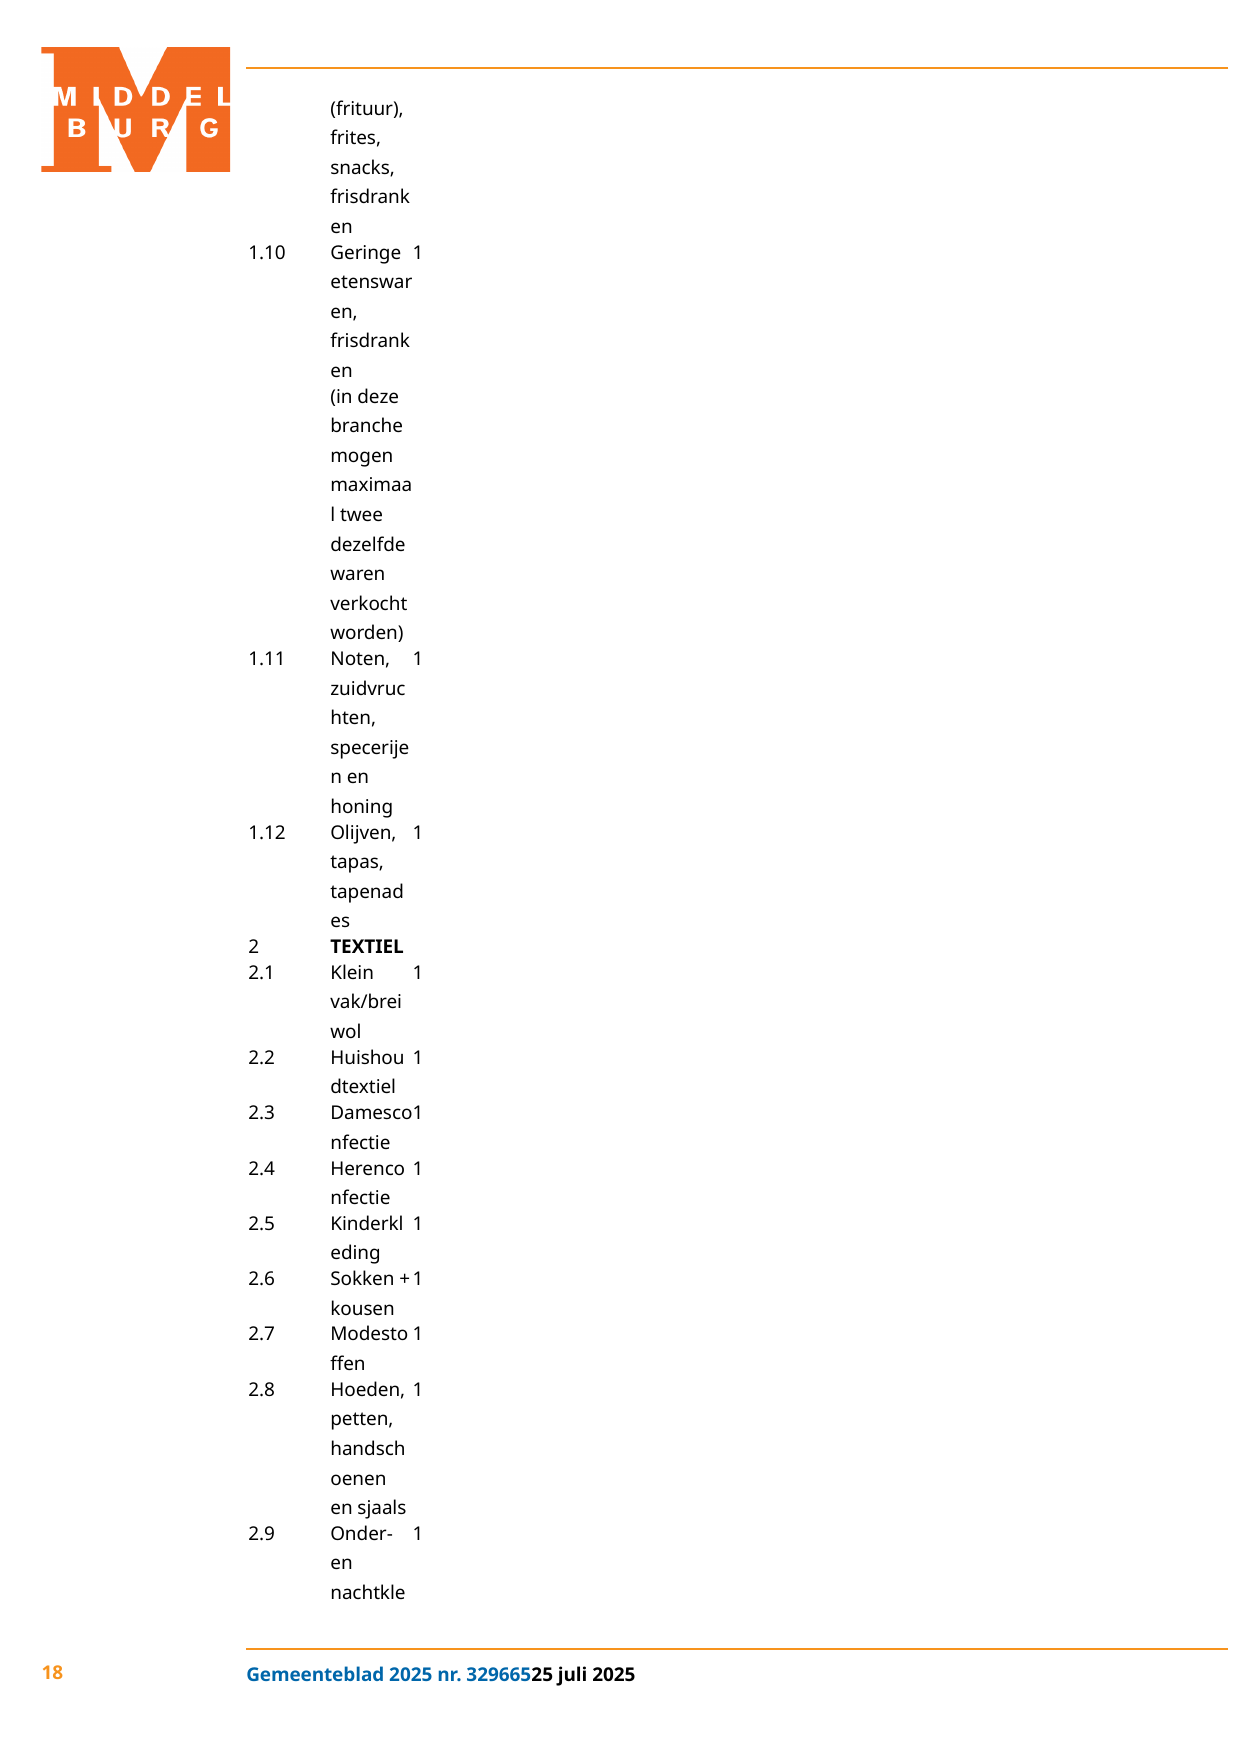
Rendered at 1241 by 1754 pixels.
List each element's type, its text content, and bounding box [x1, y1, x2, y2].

table_cell [823, 1321, 905, 1376]
table_cell [659, 1520, 741, 1605]
table_cell [741, 1265, 823, 1321]
table_cell [741, 645, 823, 819]
table_cell [741, 959, 823, 1044]
table_cell [494, 1321, 577, 1376]
table_cell [987, 239, 1069, 383]
table_cell [823, 959, 905, 1044]
table_cell 1 [412, 1099, 494, 1155]
table_cell [823, 819, 905, 933]
table_cell 2.3 [248, 1099, 330, 1155]
table_cell [741, 1155, 823, 1210]
table_cell [494, 383, 577, 645]
table_cell [741, 239, 823, 383]
table_cell [987, 819, 1069, 933]
table_cell [741, 1044, 823, 1099]
table_cell [577, 934, 659, 959]
table_cell Damesconfectie [330, 1099, 412, 1155]
table_cell [987, 1099, 1069, 1155]
table_cell [1069, 819, 1152, 933]
table_cell [494, 1265, 577, 1321]
table_cell (frituur), frites, snacks, frisdranken [330, 95, 412, 239]
table_cell [987, 1376, 1069, 1520]
table_cell [905, 1376, 987, 1520]
table_cell [741, 819, 823, 933]
table_cell [248, 95, 330, 239]
table_cell [494, 1376, 577, 1520]
table_cell [741, 1520, 823, 1605]
table_cell [659, 1099, 741, 1155]
table_cell [905, 1265, 987, 1321]
table_cell [577, 1376, 659, 1520]
table_cell [659, 1044, 741, 1099]
table_cell [659, 934, 741, 959]
table_cell [823, 1044, 905, 1099]
table_cell [823, 1376, 905, 1520]
table_cell [659, 645, 741, 819]
table_cell [905, 1210, 987, 1265]
table_cell [659, 1155, 741, 1210]
table_cell [1069, 95, 1152, 239]
table_cell [741, 1210, 823, 1265]
table_cell Hoeden, petten, handschoenen en sjaals [330, 1376, 412, 1520]
table_cell [577, 1099, 659, 1155]
table_cell [494, 95, 577, 239]
table_cell [905, 383, 987, 645]
table_cell 1.10 [248, 239, 330, 383]
table_cell [1069, 1099, 1152, 1155]
table_cell [1069, 1155, 1152, 1210]
table_cell [741, 1376, 823, 1520]
table_cell [1069, 1265, 1152, 1321]
table_cell [577, 1044, 659, 1099]
table_cell 2 [248, 934, 330, 959]
table_cell [987, 383, 1069, 645]
table_cell 1.11 [248, 645, 330, 819]
picture [41, 47, 231, 172]
table_cell 2.8 [248, 1376, 330, 1520]
table_cell 1 [412, 1265, 494, 1321]
table_cell [905, 1099, 987, 1155]
table_cell [494, 239, 577, 383]
table_cell [987, 1210, 1069, 1265]
table_cell Onder- en nachtkle [330, 1520, 412, 1605]
table_cell [905, 645, 987, 819]
table_cell Modestoffen [330, 1321, 412, 1376]
table_cell 1 [412, 1321, 494, 1376]
table_cell [659, 239, 741, 383]
table_cell [659, 959, 741, 1044]
table_cell Herenconfectie [330, 1155, 412, 1210]
table_cell [659, 1376, 741, 1520]
table_cell [659, 95, 741, 239]
table_cell [494, 934, 577, 959]
table_cell Huishoudtextiel [330, 1044, 412, 1099]
table_cell [577, 959, 659, 1044]
table_cell [741, 383, 823, 645]
table_cell [823, 1155, 905, 1210]
table_cell [577, 645, 659, 819]
table_cell [577, 383, 659, 645]
table_cell [987, 645, 1069, 819]
table_cell Noten, zuidvruchten, specerijen en honing [330, 645, 412, 819]
table_cell [823, 934, 905, 959]
table_cell [494, 1044, 577, 1099]
table_cell 1.12 [248, 819, 330, 933]
table_cell [494, 1210, 577, 1265]
table_cell [1069, 1210, 1152, 1265]
table_cell 1 [412, 1210, 494, 1265]
table_cell [905, 959, 987, 1044]
table_cell [412, 95, 494, 239]
table_cell [1069, 383, 1152, 645]
table_cell [577, 819, 659, 933]
table_cell 2.5 [248, 1210, 330, 1265]
table_cell [823, 1099, 905, 1155]
table_cell [577, 1155, 659, 1210]
table_cell 2.4 [248, 1155, 330, 1210]
table_cell Kinderkleding [330, 1210, 412, 1265]
table_cell 1 [412, 645, 494, 819]
table_cell 1 [412, 1520, 494, 1605]
table_cell [905, 95, 987, 239]
table_cell [823, 383, 905, 645]
table_cell [577, 1321, 659, 1376]
table_cell [494, 1155, 577, 1210]
table_cell [412, 383, 494, 645]
table_cell [987, 1321, 1069, 1376]
table_cell [823, 645, 905, 819]
table_cell [577, 1210, 659, 1265]
table_cell [741, 934, 823, 959]
table_cell [577, 1520, 659, 1605]
table_cell [412, 934, 494, 959]
table_cell [1069, 959, 1152, 1044]
table_cell [1069, 1044, 1152, 1099]
table_cell [248, 383, 330, 645]
table_cell [659, 1210, 741, 1265]
table_cell [659, 1265, 741, 1321]
table_cell [1069, 239, 1152, 383]
table_cell [494, 1099, 577, 1155]
table_cell 1 [412, 819, 494, 933]
table_cell 1 [412, 1376, 494, 1520]
table_cell [905, 239, 987, 383]
table_cell TEXTIEL [330, 934, 412, 959]
table_cell [823, 239, 905, 383]
table_cell 1 [412, 1044, 494, 1099]
table_cell [494, 1520, 577, 1605]
table_cell [823, 1210, 905, 1265]
table_cell 2.9 [248, 1520, 330, 1605]
table_cell [905, 1044, 987, 1099]
table_cell Sokken + kousen [330, 1265, 412, 1321]
table_cell 2.2 [248, 1044, 330, 1099]
table_cell [577, 1265, 659, 1321]
table_cell [987, 1520, 1069, 1605]
table_cell 2.7 [248, 1321, 330, 1376]
table_cell Olijven, tapas, tapenades [330, 819, 412, 933]
table_cell [494, 645, 577, 819]
table_cell [741, 1321, 823, 1376]
table_cell [577, 95, 659, 239]
table_cell [1069, 934, 1152, 959]
table_cell [741, 1099, 823, 1155]
table_cell [987, 1155, 1069, 1210]
table_cell [659, 1321, 741, 1376]
table_cell [905, 819, 987, 933]
table_cell (in deze branche mogen maximaal twee dezelfde waren verkocht worden) [330, 383, 412, 645]
table_cell 2.6 [248, 1265, 330, 1321]
table_cell [987, 934, 1069, 959]
table_cell [823, 95, 905, 239]
table_cell 1 [412, 239, 494, 383]
table_cell [494, 959, 577, 1044]
table_cell [987, 1265, 1069, 1321]
table_cell [1069, 1321, 1152, 1376]
table_cell [1069, 645, 1152, 819]
table_cell [987, 959, 1069, 1044]
table_cell 1 [412, 959, 494, 1044]
table_cell [905, 1155, 987, 1210]
table_cell Klein vak/breiwol [330, 959, 412, 1044]
table_cell [659, 383, 741, 645]
table_cell 2.1 [248, 959, 330, 1044]
table_cell [494, 819, 577, 933]
table_cell [577, 239, 659, 383]
table_cell [905, 1321, 987, 1376]
table_cell [659, 819, 741, 933]
table_cell [741, 95, 823, 239]
table_cell Geringe etenswaren, frisdranken [330, 239, 412, 383]
table_cell 1 [412, 1155, 494, 1210]
table_cell [1069, 1376, 1152, 1520]
table_cell [987, 1044, 1069, 1099]
table_cell [823, 1265, 905, 1321]
table_cell [905, 934, 987, 959]
table_cell [1069, 1520, 1152, 1605]
table_cell [905, 1520, 987, 1605]
table_cell [823, 1520, 905, 1605]
table_cell [987, 95, 1069, 239]
